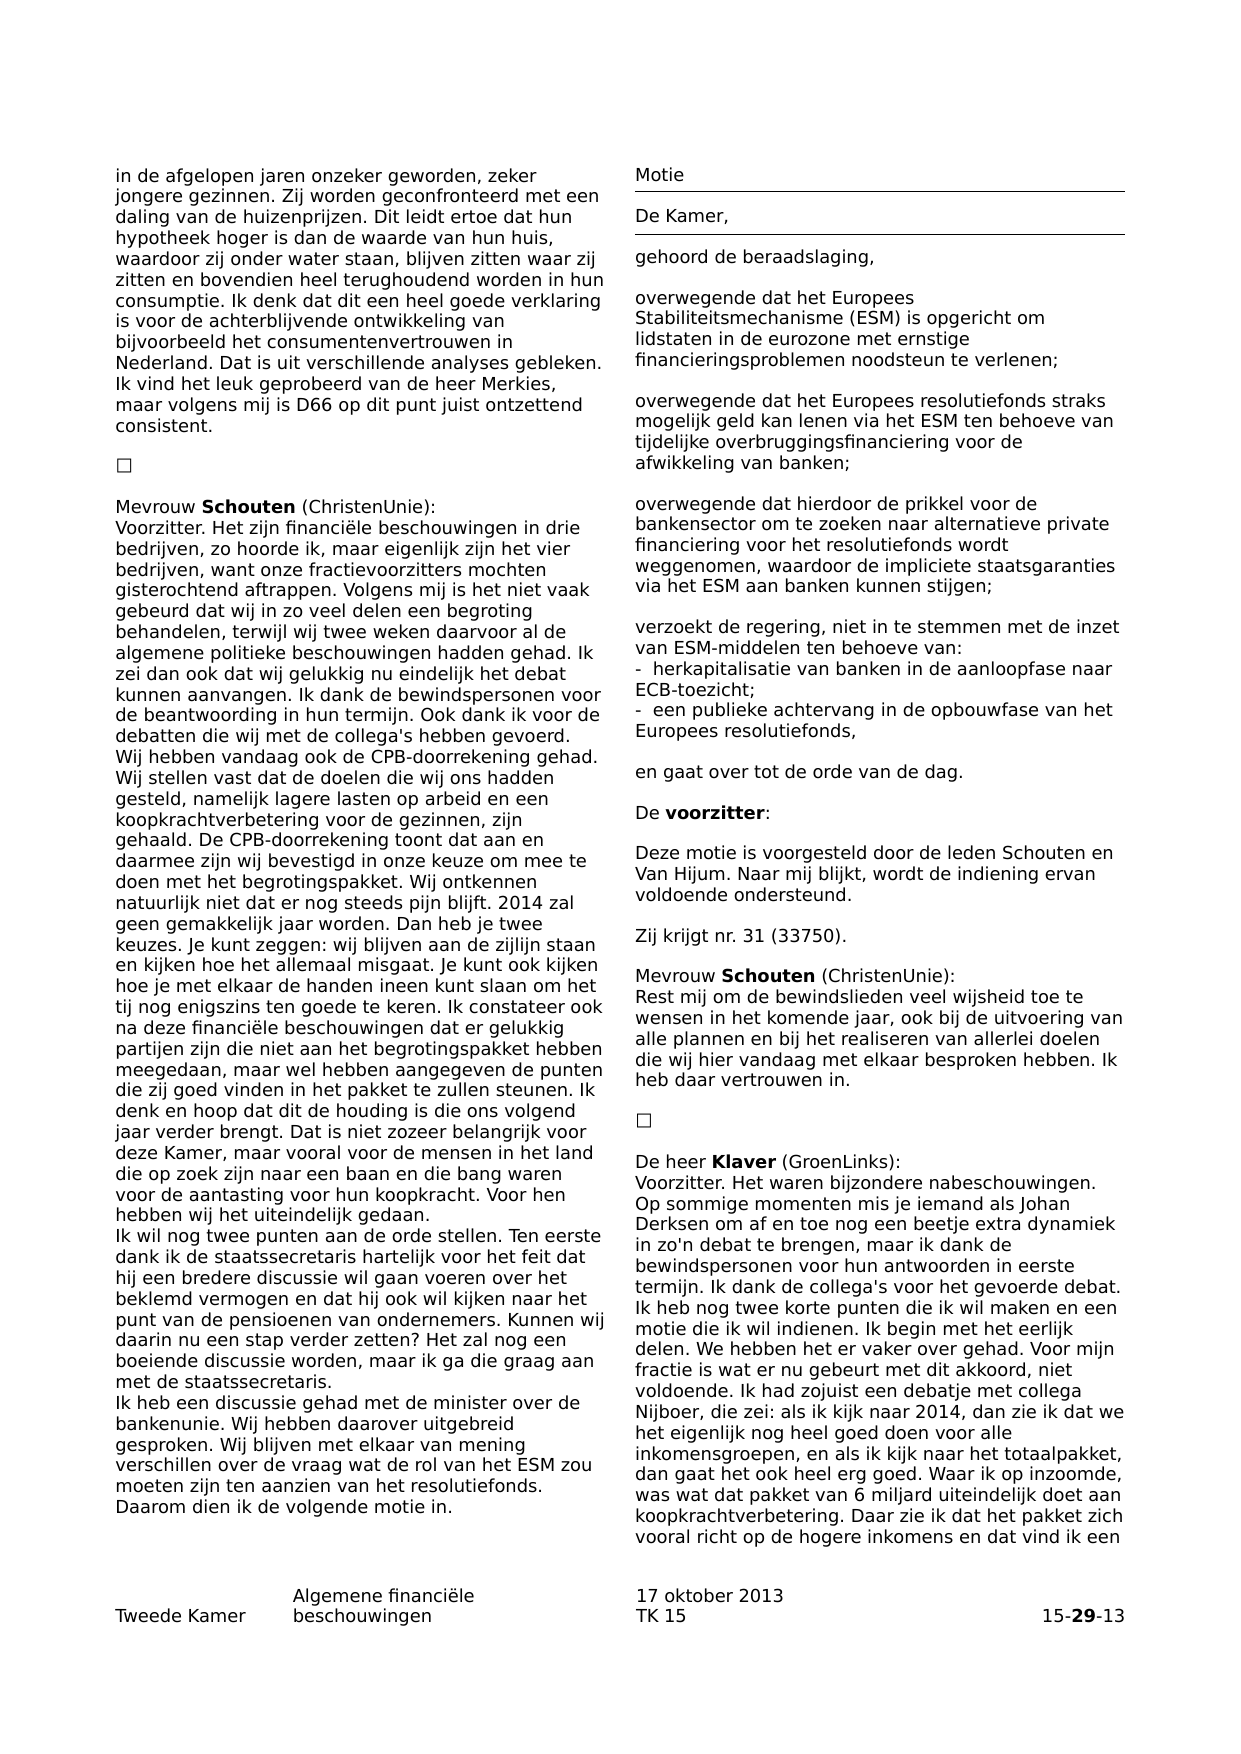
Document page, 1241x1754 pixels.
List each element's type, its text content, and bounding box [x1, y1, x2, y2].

text verzoekt de regering, niet in te stemmen met de inzet van ESM-middelen ten behoeve van: [635, 617, 1125, 658]
text Motie [635, 165, 1125, 186]
list een publieke achtervang in de opbouwfase van het Europees resolutiefonds, [635, 700, 1125, 742]
text Ik wil nog twee punten aan de orde stellen. Ten eerste dank ik de staatssecretaris hartelijk voor het feit dat hij een bredere discussie wil gaan voeren over het beklemd vermogen en dat hij ook wil kijken naar het punt van de pensioenen van ondernemers. Kunnen wij daarin nu een stap verder zetten? Het zal nog een boeiende discussie worden, maar ik ga die graag aan met de staatssecretaris. [115, 1226, 605, 1393]
text in de afgelopen jaren onzeker geworden, zeker jongere gezinnen. Zij worden geconfronteerd met een daling van de huizenprijzen. Dit leidt ertoe dat hun hypotheek hoger is dan de waarde van hun huis, waardoor zij onder water staan, blijven zitten waar zij zitten en bovendien heel terughoudend worden in hun consumptie. Ik denk dat dit een heel goede verklaring is voor de achterblijvende ontwikkeling van bijvoorbeeld het consumentenvertrouwen in Nederland. Dat is uit verschillende analyses gebleken. Ik vind het leuk geprobeerd van de heer Merkies, maar volgens mij is D66 op dit punt juist ontzettend consistent. [115, 165, 605, 436]
text Mevrouw Schouten (ChristenUnie): [635, 966, 1125, 987]
text Zij krijgt nr. 31 (33750). [635, 925, 1125, 946]
text Wij hebben vandaag ook de CPB-doorrekening gehad. Wij stellen vast dat de doelen die wij ons hadden gesteld, namelijk lagere lasten op arbeid en een koopkrachtverbetering voor de gezinnen, zijn gehaald. De CPB-doorrekening toont dat aan en daarmee zijn wij bevestigd in onze keuze om mee te doen met het begrotingspakket. Wij ontkennen natuurlijk niet dat er nog steeds pijn blijft. 2014 zal geen gemakkelijk jaar worden. Dan heb je twee keuzes. Je kunt zeggen: wij blijven aan de zijlijn staan en kijken hoe het allemaal misgaat. Je kunt ook kijken hoe je met elkaar de handen ineen kunt slaan om het tij nog enigszins ten goede te keren. Ik constateer ook na deze financiële beschouwingen dat er gelukkig partijen zijn die niet aan het begrotingspakket hebben meegedaan, maar wel hebben aangegeven de punten die zij goed vinden in het pakket te zullen steunen. Ik denk en hoop dat dit de houding is die ons volgend jaar verder brengt. Dat is niet zozeer belangrijk voor deze Kamer, maar vooral voor de mensen in het land die op zoek zijn naar een baan en die bang waren voor de aantasting voor hun koopkracht. Voor hen hebben wij het uiteindelijk gedaan. [115, 747, 605, 1226]
text overwegende dat hierdoor de prikkel voor de bankensector om te zoeken naar alternatieve private financiering voor het resolutiefonds wordt weggenomen, waardoor de impliciete staatsgaranties via het ESM aan banken kunnen stijgen; [635, 493, 1125, 597]
text Voorzitter. Het zijn financiële beschouwingen in drie bedrijven, zo hoorde ik, maar eigenlijk zijn het vier bedrijven, want onze fractievoorzitters mochten gisterochtend aftrappen. Volgens mij is het niet vaak gebeurd dat wij in zo veel delen een begroting behandelen, terwijl wij twee weken daarvoor al de algemene politieke beschouwingen hadden gehad. Ik zei dan ook dat wij gelukkig nu eindelijk het debat kunnen aanvangen. Ik dank de bewindspersonen voor de beantwoording in hun termijn. Ook dank ik voor de debatten die wij met de collega's hebben gevoerd. [115, 518, 605, 747]
text overwegende dat het Europees resolutiefonds straks mogelijk geld kan lenen via het ESM ten behoeve van tijdelijke overbruggingsfinanciering voor de afwikkeling van banken; [635, 390, 1125, 473]
text Voorzitter. Het waren bijzondere nabeschouwingen. Op sommige momenten mis je iemand als Johan Derksen om af en toe nog een beetje extra dynamiek in zo'n debat te brengen, maar ik dank de bewindspersonen voor hun antwoorden in eerste termijn. Ik dank de collega's voor het gevoerde debat. [635, 1172, 1125, 1297]
text De Kamer, [635, 206, 1125, 227]
list herkapitalisatie van banken in de aanloopfase naar ECB-toezicht; [635, 658, 1125, 700]
text ⬜ [115, 456, 605, 477]
text Ik heb nog twee korte punten die ik wil maken en een motie die ik wil indienen. Ik begin met het eerlijk delen. We hebben het er vaker over gehad. Voor mijn fractie is wat er nu gebeurt met dit akkoord, niet voldoende. Ik had zojuist een debatje met collega Nijboer, die zei: als ik kijk naar 2014, dan zie ik dat we het eigenlijk nog heel goed doen voor alle inkomensgroepen, en als ik kijk naar het totaalpakket, dan gaat het ook heel erg goed. Waar ik op inzoomde, was wat dat pakket van 6 miljard uiteindelijk doet aan koopkrachtverbetering. Daar zie ik dat het pakket zich vooral richt op de hogere inkomens en dat vind ik een [635, 1297, 1125, 1547]
text De voorzitter: [635, 802, 1125, 823]
text gehoord de beraadslaging, [635, 247, 1125, 267]
text en gaat over tot de orde van de dag. [635, 762, 1125, 782]
text Ik heb een discussie gehad met de minister over de bankenunie. Wij hebben daarover uitgebreid gesproken. Wij blijven met elkaar van mening verschillen over de vraag wat de rol van het ESM zou moeten zijn ten aanzien van het resolutiefonds. Daarom dien ik de volgende motie in. [115, 1393, 605, 1518]
text Deze motie is voorgesteld door de leden Schouten en Van Hijum. Naar mij blijkt, wordt de indiening ervan voldoende ondersteund. [635, 843, 1125, 905]
text overwegende dat het Europees Stabiliteitsmechanisme (ESM) is opgericht om lidstaten in de eurozone met ernstige financieringsproblemen noodsteun te verlenen; [635, 287, 1125, 370]
text De heer Klaver (GroenLinks): [635, 1152, 1125, 1172]
text Rest mij om de bewindslieden veel wijsheid toe te wensen in het komende jaar, ook bij de uitvoering van alle plannen en bij het realiseren van allerlei doelen die wij hier vandaag met elkaar besproken hebben. Ik heb daar vertrouwen in. [635, 987, 1125, 1091]
text Mevrouw Schouten (ChristenUnie): [115, 497, 605, 518]
text ⬜ [635, 1111, 1125, 1132]
